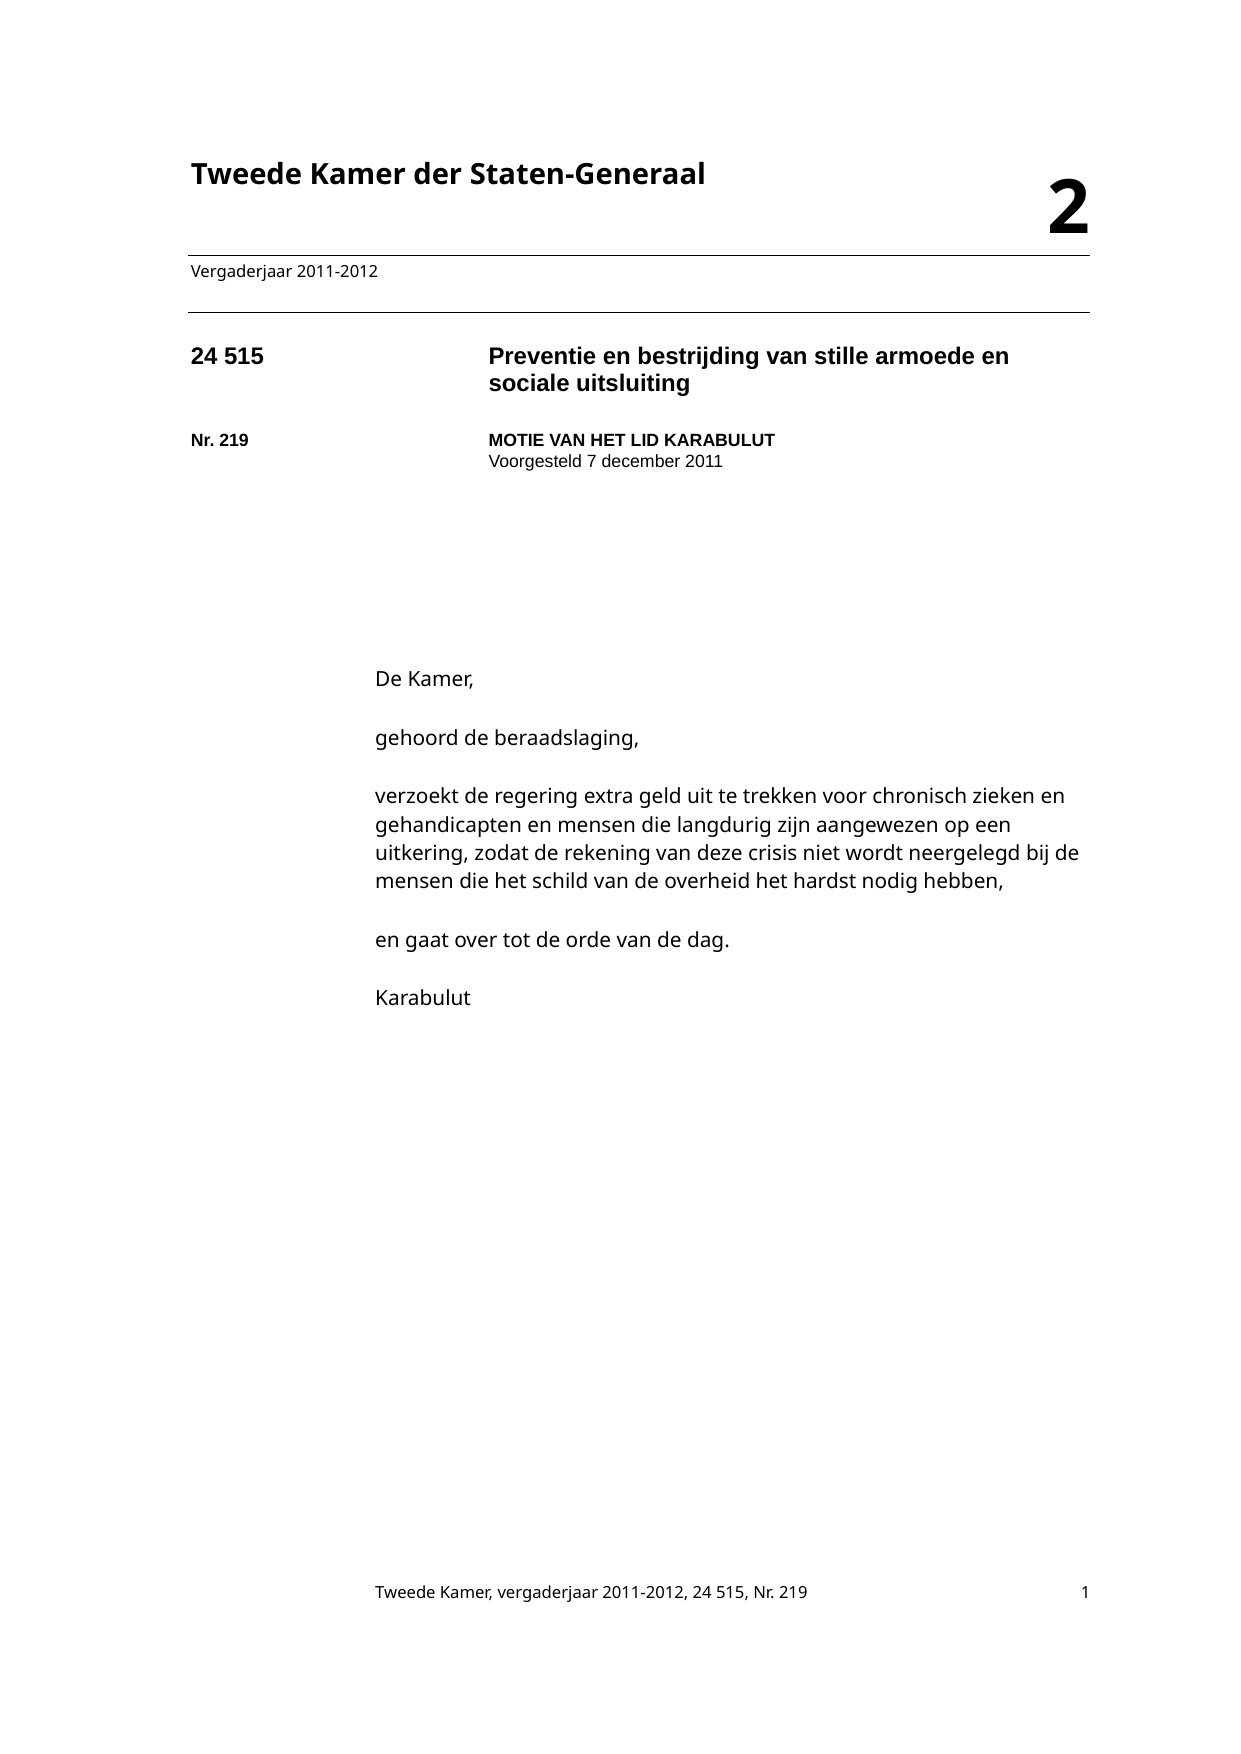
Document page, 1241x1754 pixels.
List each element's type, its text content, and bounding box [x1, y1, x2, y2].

table_header 2 [910, 150, 1090, 255]
table_cell [188, 313, 485, 339]
table_cell 24 515 [188, 339, 485, 427]
table_header Tweede Kamer der Staten-Generaal [188, 150, 909, 255]
table_cell Nr. 219 [188, 427, 485, 546]
text en gaat over tot de orde van de dag. [375, 925, 1090, 953]
table_cell Preventie en bestrijding van stille armoede en sociale uitsluiting [485, 339, 1090, 427]
text Karabulut [375, 983, 1090, 1012]
text gehoord de beraadslaging, [375, 723, 1090, 751]
table_cell [485, 313, 1090, 339]
table_cell [485, 256, 1090, 312]
table_cell Vergaderjaar 2011-2012 [188, 256, 485, 312]
text verzoekt de regering extra geld uit te trekken voor chronisch zieken en gehandicapten en mensen die langdurig zijn aangewezen op een uitkering, zodat de rekening van deze crisis niet wordt neergelegd bij de mensen die het schild van de overheid het hardst nodig hebben, [375, 781, 1090, 895]
table_cell MOTIE VAN HET LID KARABULUT Voorgesteld 7 december 2011 [485, 427, 1090, 546]
text De Kamer, [375, 664, 1090, 693]
